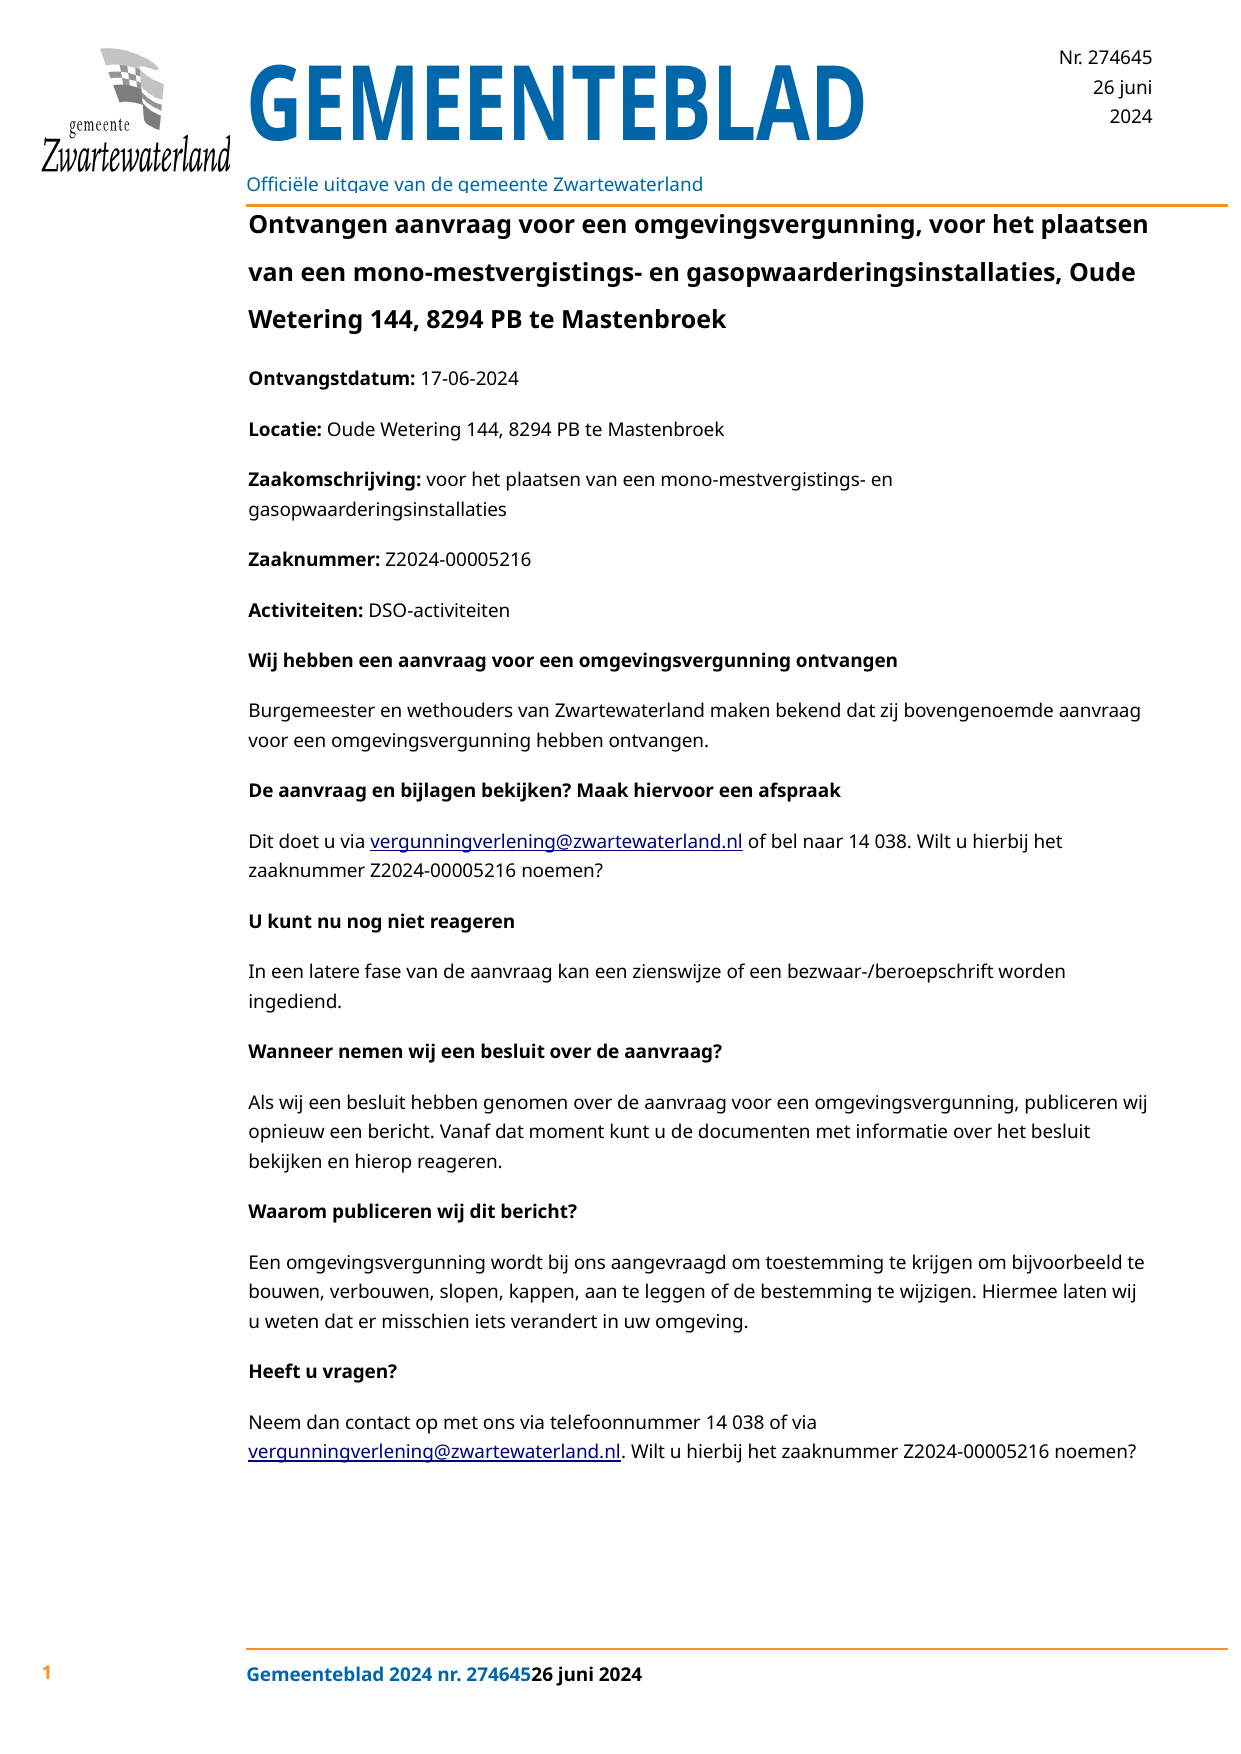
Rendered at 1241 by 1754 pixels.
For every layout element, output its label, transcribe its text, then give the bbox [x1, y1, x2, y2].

text Wij hebben een aanvraag voor een omgevingsvergunning ontvangen [248, 647, 1152, 673]
text In een latere fase van de aanvraag kan een zienswijze of een bezwaar-/beroepschrift worden ingediend. [248, 958, 1152, 1014]
text Dit doet u via vergunningverlening@zwartewaterland.nl of bel naar 14 038. Wilt u hierbij het zaaknummer Z2024-00005216 noemen? [248, 828, 1152, 883]
picture [41, 47, 231, 172]
text Activiteiten: DSO-activiteiten [248, 597, 1152, 622]
text Neem dan contact op met ons via telefoonnummer 14 038 of via vergunningverlening@zwartewaterland.nl. Wilt u hierbij het zaaknummer Z2024-00005216 noemen? [248, 1409, 1152, 1464]
text U kunt nu nog niet reageren [248, 908, 1152, 934]
text Locatie: Oude Wetering 144, 8294 PB te Mastenbroek [248, 416, 1152, 442]
text Waarom publiceren wij dit bericht? [248, 1198, 1152, 1224]
text Burgemeester en wethouders van Zwartewaterland maken bekend dat zij bovengenoemde aanvraag voor een omgevingsvergunning hebben ontvangen. [248, 698, 1152, 753]
text Heeft u vragen? [248, 1358, 1152, 1384]
text Ontvangstdatum: 17-06-2024 [248, 366, 1152, 391]
text De aanvraag en bijlagen bekijken? Maak hiervoor een afspraak [248, 778, 1152, 803]
text Wanneer nemen wij een besluit over de aanvraag? [248, 1038, 1152, 1064]
text Een omgevingsvergunning wordt bij ons aangevraagd om toestemming te krijgen om bijvoorbeeld te bouwen, verbouwen, slopen, kappen, aan te leggen of de bestemming te wijzigen. Hiermee laten wij u weten dat er misschien iets verandert in uw omgeving. [248, 1249, 1152, 1334]
text Zaakomschrijving: voor het plaatsen van een mono-mestvergistings- en gasopwaarderingsinstallaties [248, 466, 1152, 522]
text Zaaknummer: Z2024-00005216 [248, 546, 1152, 572]
text Als wij een besluit hebben genomen over de aanvraag voor een omgevingsvergunning, publiceren wij opnieuw een bericht. Vanaf dat moment kunt u de documenten met informatie over het besluit bekijken en hierop reageren. [248, 1089, 1152, 1174]
text Ontvangen aanvraag voor een omgevingsvergunning, voor het plaatsen van een mono-mestvergistings- en gasopwaarderingsinstallaties, Oude Wetering 144, 8294 PB te Mastenbroek [248, 207, 1152, 336]
